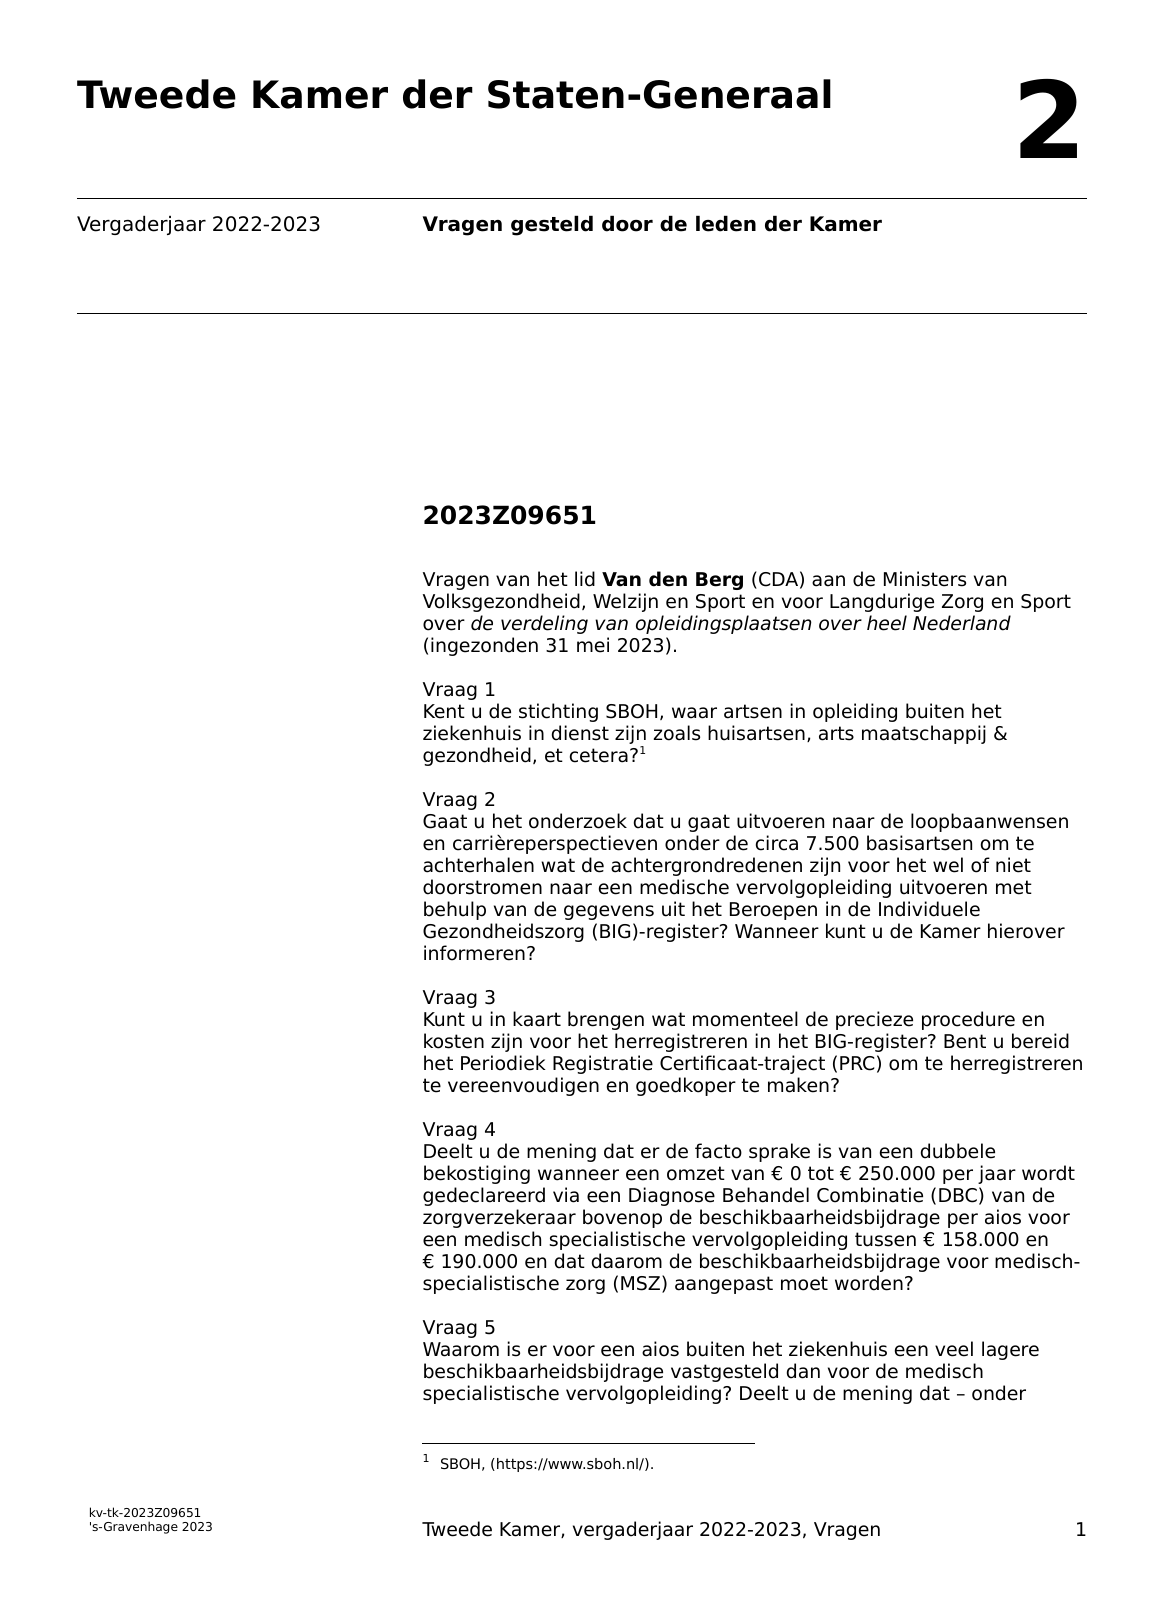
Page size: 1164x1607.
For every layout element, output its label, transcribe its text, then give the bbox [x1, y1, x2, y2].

text Waarom is er voor een aios buiten het ziekenhuis een veel lagere beschikbaarheidsbijdrage vastgesteld dan voor de medisch specialistische vervolgopleiding? Deelt u de mening dat – onder [422, 1339, 1087, 1405]
text Vraag 5 [422, 1317, 1087, 1339]
text kv-tk-2023Z09651 [88, 1506, 323, 1520]
table_header Tweede Kamer der Staten-Generaal [77, 59, 886, 198]
text Vraag 2 [422, 789, 1087, 811]
text Vraag 4 [422, 1119, 1087, 1141]
text 2023Z09651 [422, 501, 1087, 531]
text Vragen van het lid Van den Berg (CDA) aan de Ministers van Volksgezondheid, Welzijn en Sport en voor Langdurige Zorg en Sport over de verdeling van opleidingsplaatsen over heel Nederland (ingezonden 31 mei 2023). [422, 569, 1087, 657]
text Vraag 1 [422, 679, 1087, 701]
text Gaat u het onderzoek dat u gaat uitvoeren naar de loopbaanwensen en carrièreperspectieven onder de circa 7.500 basisartsen om te achterhalen wat de achtergrondredenen zijn voor het wel of niet doorstromen naar een medische vervolgopleiding uitvoeren met behulp van de gegevens uit het Beroepen in de Individuele Gezondheidszorg (BIG)-register? Wanneer kunt u de Kamer hierover informeren? [422, 811, 1087, 965]
table_cell Vragen gesteld door de leden der Kamer [422, 199, 1087, 313]
text 's-Gravenhage 2023 [88, 1520, 323, 1534]
text Kunt u in kaart brengen wat momenteel de precieze procedure en kosten zijn voor het herregistreren in het BIG-register? Bent u bereid het Periodiek Registratie Certificaat-traject (PRC) om te herregistreren te vereenvoudigen en goedkoper te maken? [422, 1009, 1087, 1097]
text Deelt u de mening dat er de facto sprake is van een dubbele bekostiging wanneer een omzet van € 0 tot € 250.000 per jaar wordt gedeclareerd via een Diagnose Behandel Combinatie (DBC) van de zorgverzekeraar bovenop de beschikbaarheidsbijdrage per aios voor een medisch specialistische vervolgopleiding tussen € 158.000 en € 190.000 en dat daarom de beschikbaarheidsbijdrage voor medisch-specialistische zorg (MSZ) aangepast moet worden? [422, 1141, 1087, 1295]
table_header 2 [886, 59, 1087, 198]
text Kent u de stichting SBOH, waar artsen in opleiding buiten het ziekenhuis in dienst zijn zoals huisartsen, arts maatschappij & gezondheid, et cetera? [422, 701, 1087, 767]
text Vraag 3 [422, 987, 1087, 1009]
text SBOH, (https://www.sboh.nl/). [422, 1452, 1087, 1474]
table_cell Vergaderjaar 2022-2023 [77, 199, 422, 313]
